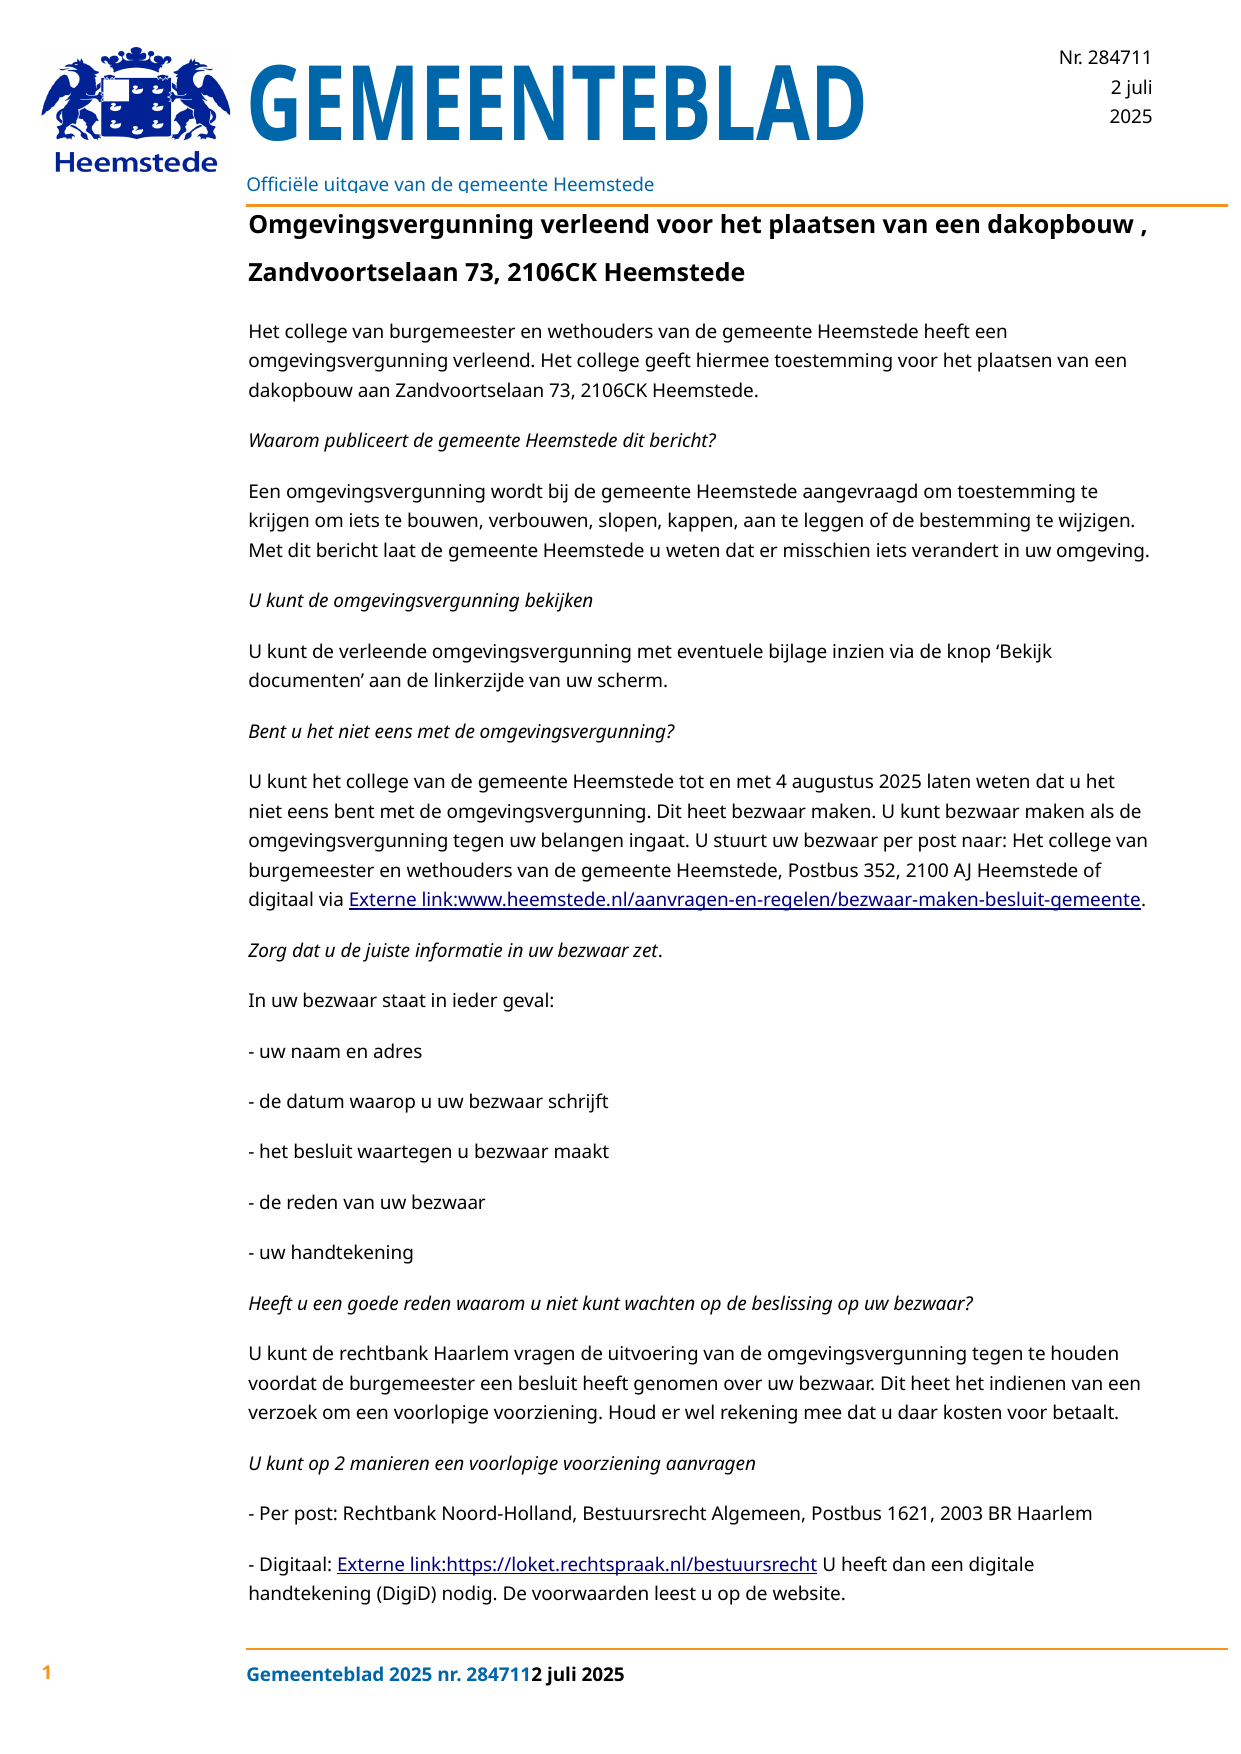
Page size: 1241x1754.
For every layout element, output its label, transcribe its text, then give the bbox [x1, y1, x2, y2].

text - uw naam en adres [248, 1038, 1152, 1064]
text - de datum waarop u uw bezwaar schrijft [248, 1088, 1152, 1114]
text - Digitaal: Externe link:https://loket.rechtspraak.nl/bestuursrecht U heeft dan een digitale handtekening (DigiD) nodig. De voorwaarden leest u op de website. [248, 1551, 1152, 1606]
text Heeft u een goede reden waarom u niet kunt wachten op de beslissing op uw bezwaar? [248, 1290, 1152, 1316]
text U kunt op 2 manieren een voorlopige voorziening aanvragen [248, 1450, 1152, 1476]
picture [41, 47, 231, 172]
text Zorg dat u de juiste informatie in uw bezwaar zet. [248, 937, 1152, 963]
text U kunt de verleende omgevingsvergunning met eventuele bijlage inzien via de knop ‘Bekijk documenten’ aan de linkerzijde van uw scherm. [248, 638, 1152, 693]
text Bent u het niet eens met de omgevingsvergunning? [248, 718, 1152, 744]
text Het college van burgemeester en wethouders van de gemeente Heemstede heeft een omgevingsvergunning verleend. Het college geeft hiermee toestemming voor het plaatsen van een dakopbouw aan Zandvoortselaan 73, 2106CK Heemstede. [248, 318, 1152, 403]
text U kunt de omgevingsvergunning bekijken [248, 587, 1152, 613]
text - uw handtekening [248, 1239, 1152, 1265]
text - het besluit waartegen u bezwaar maakt [248, 1139, 1152, 1164]
text - Per post: Rechtbank Noord-Holland, Bestuursrecht Algemeen, Postbus 1621, 2003 BR Haarlem [248, 1500, 1152, 1526]
text U kunt het college van de gemeente Heemstede tot en met 4 augustus 2025 laten weten dat u het niet eens bent met de omgevingsvergunning. Dit heet bezwaar maken. U kunt bezwaar maken als de omgevingsvergunning tegen uw belangen ingaat. U stuurt uw bezwaar per post naar: Het college van burgemeester en wethouders van de gemeente Heemstede, Postbus 352, 2100 AJ Heemstede of digitaal via Externe link:www.heemstede.nl/aanvragen-en-regelen/bezwaar-maken-besluit-gemeente. [248, 768, 1152, 912]
text U kunt de rechtbank Haarlem vragen de uitvoering van de omgevingsvergunning tegen te houden voordat de burgemeester een besluit heeft genomen over uw bezwaar. Dit heet het indienen van een verzoek om een voorlopige voorziening. Houd er wel rekening mee dat u daar kosten voor betaalt. [248, 1340, 1152, 1425]
text Waarom publiceert de gemeente Heemstede dit bericht? [248, 427, 1152, 453]
text Een omgevingsvergunning wordt bij de gemeente Heemstede aangevraagd om toestemming te krijgen om iets te bouwen, verbouwen, slopen, kappen, aan te leggen of de bestemming te wijzigen. Met dit bericht laat de gemeente Heemstede u weten dat er misschien iets verandert in uw omgeving. [248, 478, 1152, 563]
text - de reden van uw bezwaar [248, 1189, 1152, 1215]
text Omgevingsvergunning verleend voor het plaatsen van een dakopbouw , Zandvoortselaan 73, 2106CK Heemstede [248, 207, 1152, 288]
text In uw bezwaar staat in ieder geval: [248, 987, 1152, 1013]
